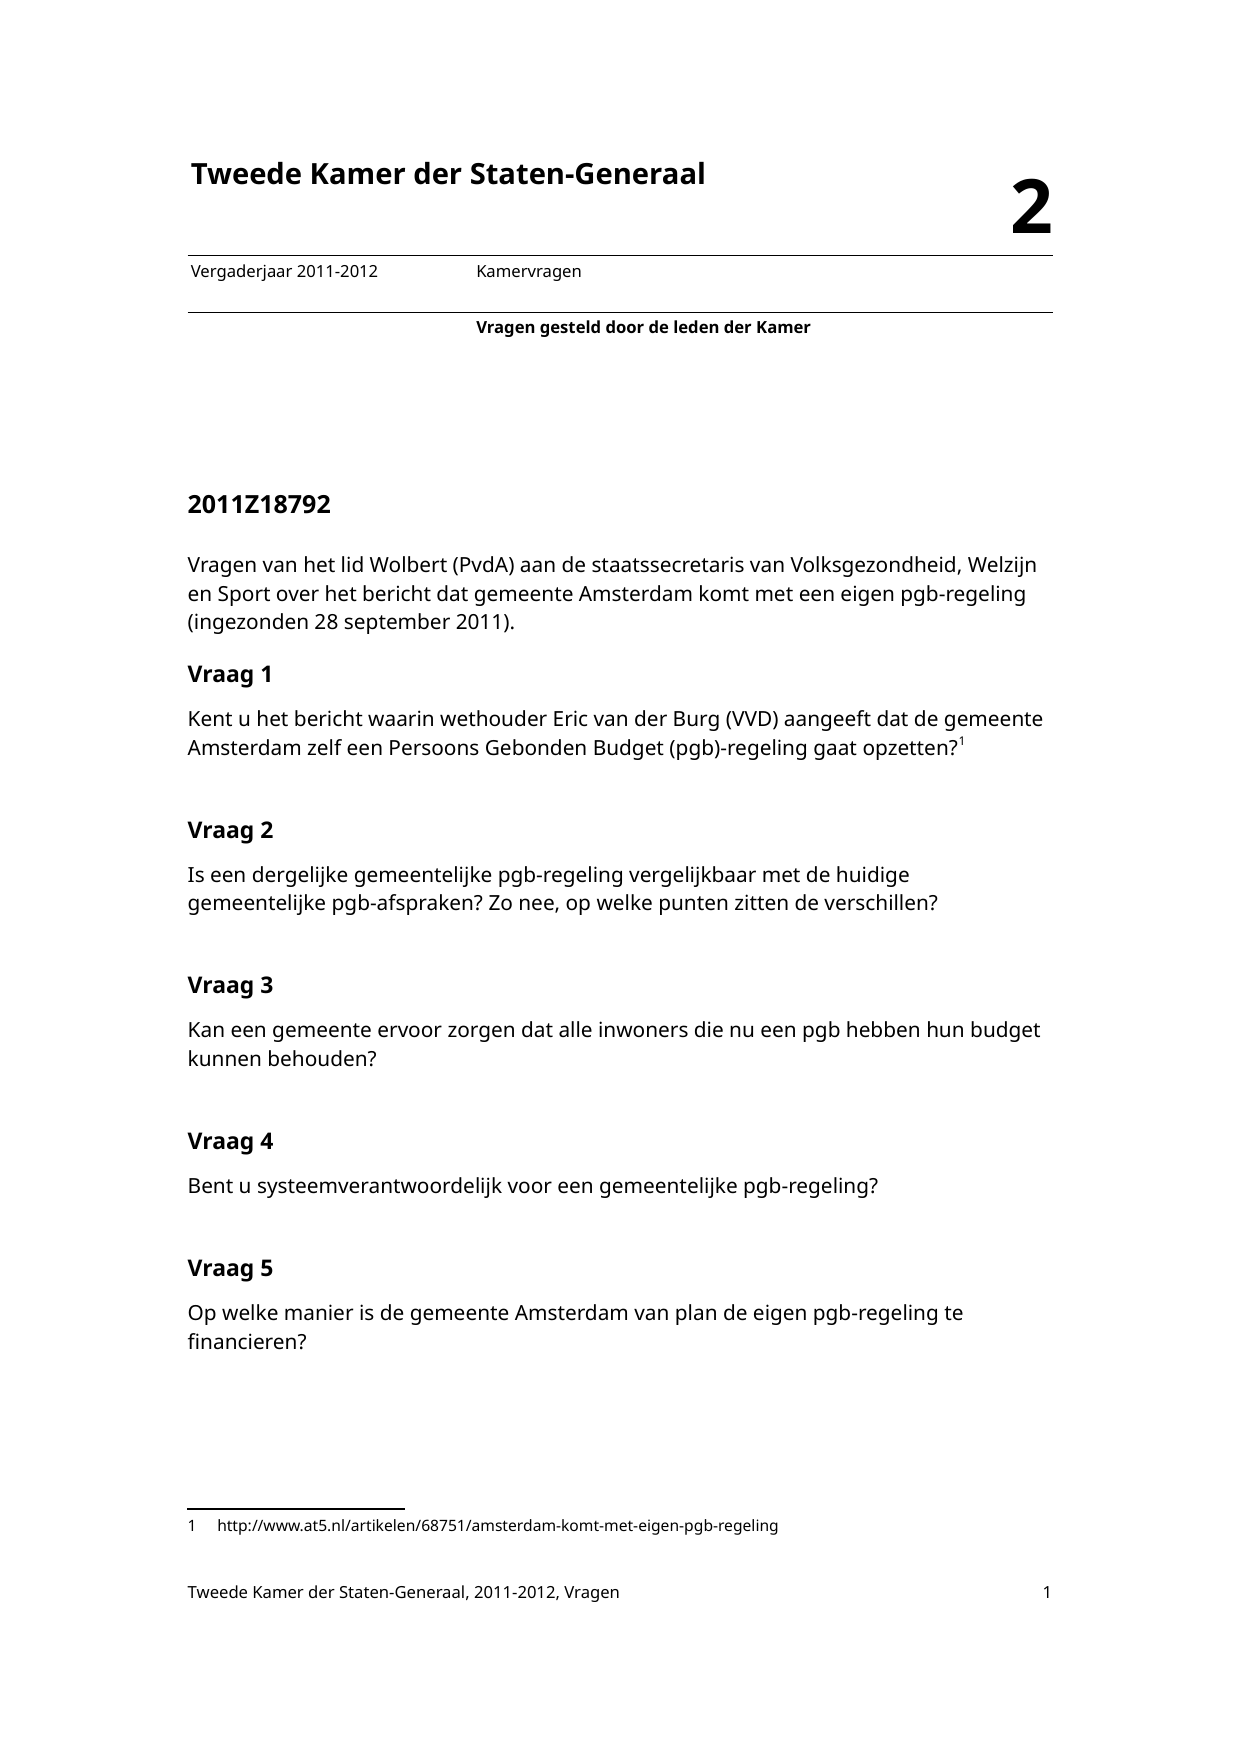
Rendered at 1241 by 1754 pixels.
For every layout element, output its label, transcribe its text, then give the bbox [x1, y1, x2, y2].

text http://www.at5.nl/artikelen/68751/amsterdam-komt-met-eigen-pgb-regeling [187, 1508, 1053, 1536]
text Kent u het bericht waarin wethouder Eric van der Burg (VVD) aangeeft dat de gemeente Amsterdam zelf een Persoons Gebonden Budget (pgb)-regeling gaat opzetten? [187, 704, 1053, 761]
subtitle Vraag 4 [187, 1125, 1053, 1156]
subtitle Vraag 5 [187, 1252, 1053, 1283]
text Kan een gemeente ervoor zorgen dat alle inwoners die nu een pgb hebben hun budget kunnen behouden? [187, 1016, 1053, 1072]
table_header 2 [880, 150, 1053, 255]
table_cell Vragen gesteld door de leden der Kamer [473, 313, 1053, 339]
subtitle Vraag 3 [187, 969, 1053, 1001]
text Vragen van het lid Wolbert (PvdA) aan de staatssecretaris van Volksgezondheid, Welzijn en Sport over het bericht dat gemeente Amsterdam komt met een eigen pgb-regeling (ingezonden 28 september 2011). [187, 550, 1053, 636]
table_header Tweede Kamer der Staten-Generaal [188, 150, 879, 255]
text Bent u systeemverantwoordelijk voor een gemeentelijke pgb-regeling? [187, 1171, 1053, 1200]
subtitle Vraag 2 [187, 814, 1053, 845]
table_cell [188, 313, 473, 339]
table_cell Vergaderjaar 2011-2012 [188, 256, 473, 312]
text Is een dergelijke gemeentelijke pgb-regeling vergelijkbaar met de huidige gemeentelijke pgb-afspraken? Zo nee, op welke punten zitten de verschillen? [187, 860, 1053, 917]
text 2011Z18792 [187, 487, 1053, 521]
table_cell Kamervragen [473, 256, 1053, 312]
text Op welke manier is de gemeente Amsterdam van plan de eigen pgb-regeling te financieren? [187, 1298, 1053, 1355]
subtitle Vraag 1 [187, 658, 1053, 689]
